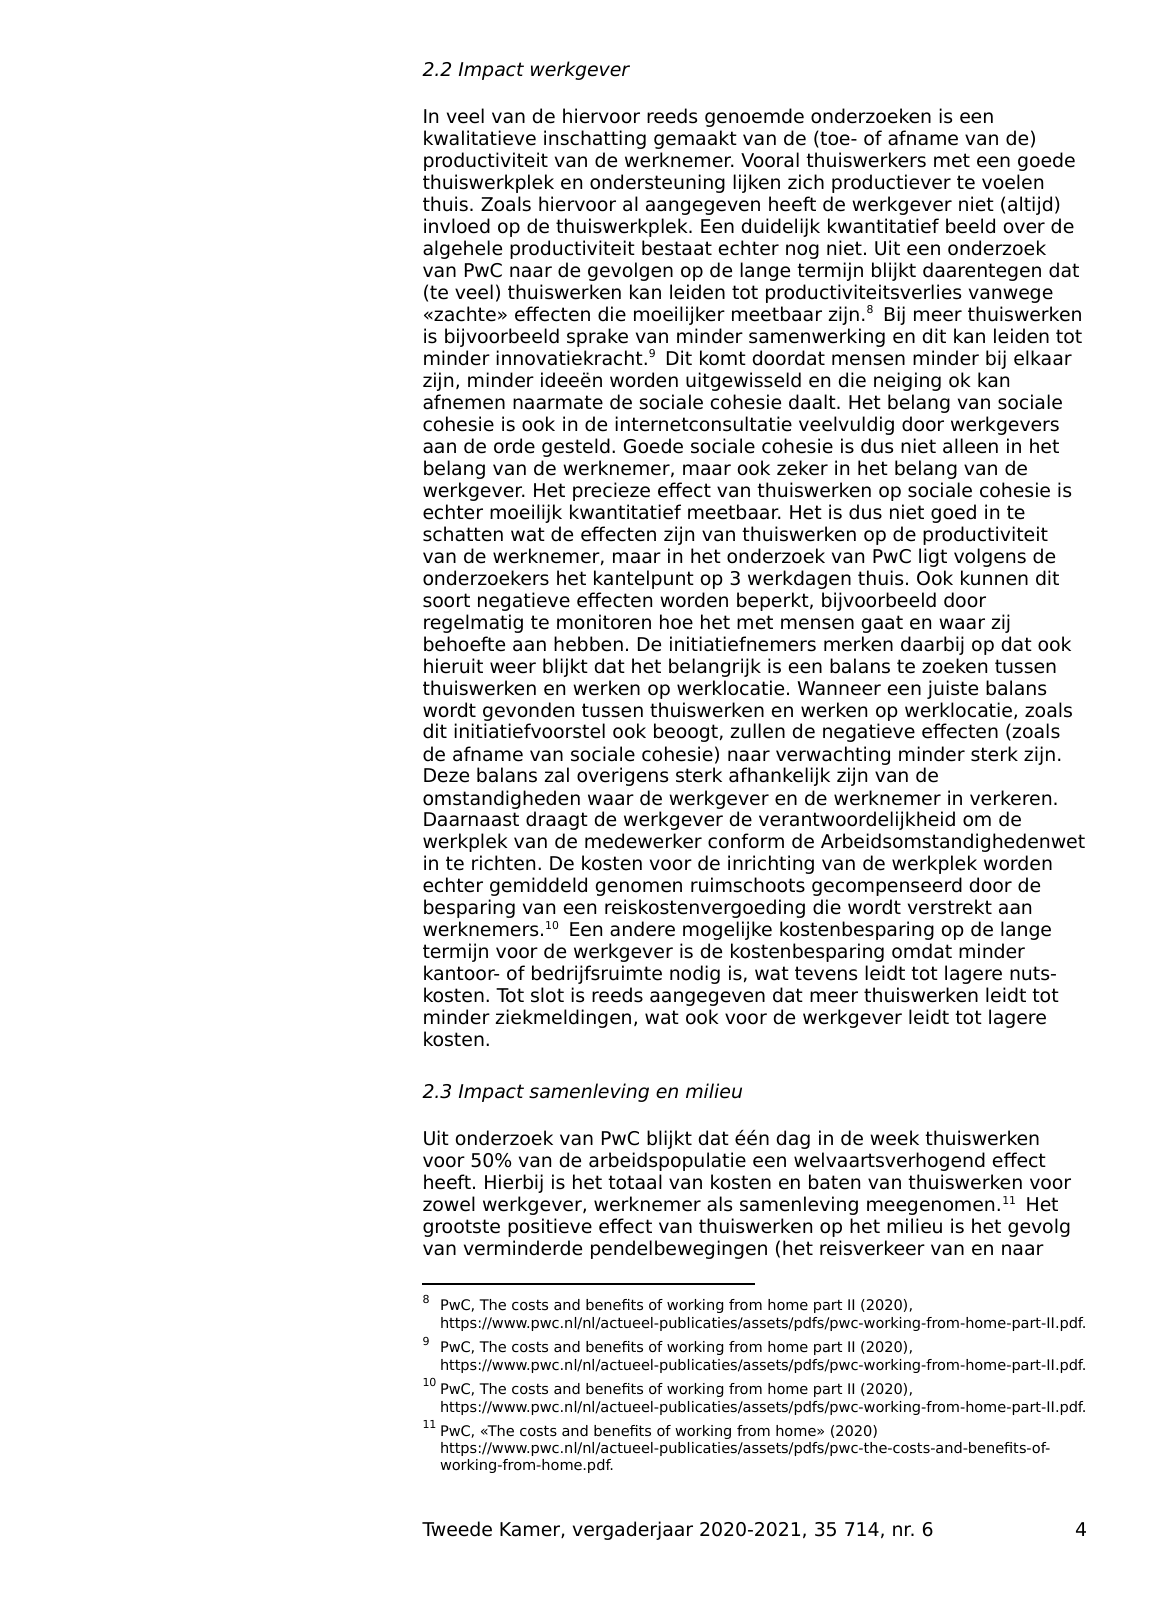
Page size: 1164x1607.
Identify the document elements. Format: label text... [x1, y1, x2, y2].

text PwC, The costs and benefits of working from home part II (2020), https://www.pwc.nl/nl/actueel-publicaties/assets/pdfs/pwc-working-from-home-part-II.pdf. [422, 1293, 1087, 1332]
subtitle 2.2 Impact werkgever [422, 59, 1087, 81]
text In veel van de hiervoor reeds genoemde onderzoeken is een kwalitatieve inschatting gemaakt van de (toe- of afname van de) productiviteit van de werknemer. Vooral thuiswerkers met een goede thuiswerkplek en ondersteuning lijken zich productiever te voelen thuis. Zoals hiervoor al aangegeven heeft de werkgever niet (altijd) invloed op de thuiswerkplek. Een duidelijk kwantitatief beeld over de algehele productiviteit bestaat echter nog niet. Uit een onderzoek van PwC naar de gevolgen op de lange termijn blijkt daarentegen dat (te veel) thuiswerken kan leiden tot productiviteitsverlies vanwege «zachte» effecten die moeilijker meetbaar zijn. Bij meer thuiswerken is bijvoorbeeld sprake van minder samenwerking en dit kan leiden tot minder innovatiekracht. Dit komt doordat mensen minder bij elkaar zijn, minder ideeën worden uitgewisseld en die neiging ok kan afnemen naarmate de sociale cohesie daalt. Het belang van sociale cohesie is ook in de internetconsultatie veelvuldig door werkgevers aan de orde gesteld. Goede sociale cohesie is dus niet alleen in het belang van de werknemer, maar ook zeker in het belang van de werkgever. Het precieze effect van thuiswerken op sociale cohesie is echter moeilijk kwantitatief meetbaar. Het is dus niet goed in te schatten wat de effecten zijn van thuiswerken op de productiviteit van de werknemer, maar in het onderzoek van PwC ligt volgens de onderzoekers het kantelpunt op 3 werkdagen thuis. Ook kunnen dit soort negatieve effecten worden beperkt, bijvoorbeeld door regelmatig te monitoren hoe het met mensen gaat en waar zij behoefte aan hebben. De initiatiefnemers merken daarbij op dat ook hieruit weer blijkt dat het belangrijk is een balans te zoeken tussen thuiswerken en werken op werklocatie. Wanneer een juiste balans wordt gevonden tussen thuiswerken en werken op werklocatie, zoals dit initiatiefvoorstel ook beoogt, zullen de negatieve effecten (zoals de afname van sociale cohesie) naar verwachting minder sterk zijn. Deze balans zal overigens sterk afhankelijk zijn van de omstandigheden waar de werkgever en de werknemer in verkeren. Daarnaast draagt de werkgever de verantwoordelijkheid om de werkplek van de medewerker conform de Arbeidsomstandighedenwet in te richten. De kosten voor de inrichting van de werkplek worden echter gemiddeld genomen ruimschoots gecompenseerd door de besparing van een reiskostenvergoeding die wordt verstrekt aan werknemers. Een andere mogelijke kostenbesparing op de lange termijn voor de werkgever is de kostenbesparing omdat minder kantoor- of bedrijfsruimte nodig is, wat tevens leidt tot lagere nuts-kosten. Tot slot is reeds aangegeven dat meer thuiswerken leidt tot minder ziekmeldingen, wat ook voor de werkgever leidt tot lagere kosten. [422, 106, 1087, 1051]
text PwC, The costs and benefits of working from home part II (2020), https://www.pwc.nl/nl/actueel-publicaties/assets/pdfs/pwc-working-from-home-part-II.pdf. [422, 1335, 1087, 1374]
text PwC, «The costs and benefits of working from home» (2020) https://www.pwc.nl/nl/actueel-publicaties/assets/pdfs/pwc-the-costs-and-benefits-of-working-from-home.pdf. [422, 1418, 1087, 1474]
subtitle 2.3 Impact samenleving en milieu [422, 1081, 1087, 1103]
text Uit onderzoek van PwC blijkt dat één dag in de week thuiswerken voor 50% van de arbeidspopulatie een welvaartsverhogend effect heeft. Hierbij is het totaal van kosten en baten van thuiswerken voor zowel werkgever, werknemer als samenleving meegenomen. Het grootste positieve effect van thuiswerken op het milieu is het gevolg van verminderde pendelbewegingen (het reisverkeer van en naar [422, 1128, 1087, 1260]
text PwC, The costs and benefits of working from home part II (2020), https://www.pwc.nl/nl/actueel-publicaties/assets/pdfs/pwc-working-from-home-part-II.pdf. [422, 1377, 1087, 1416]
